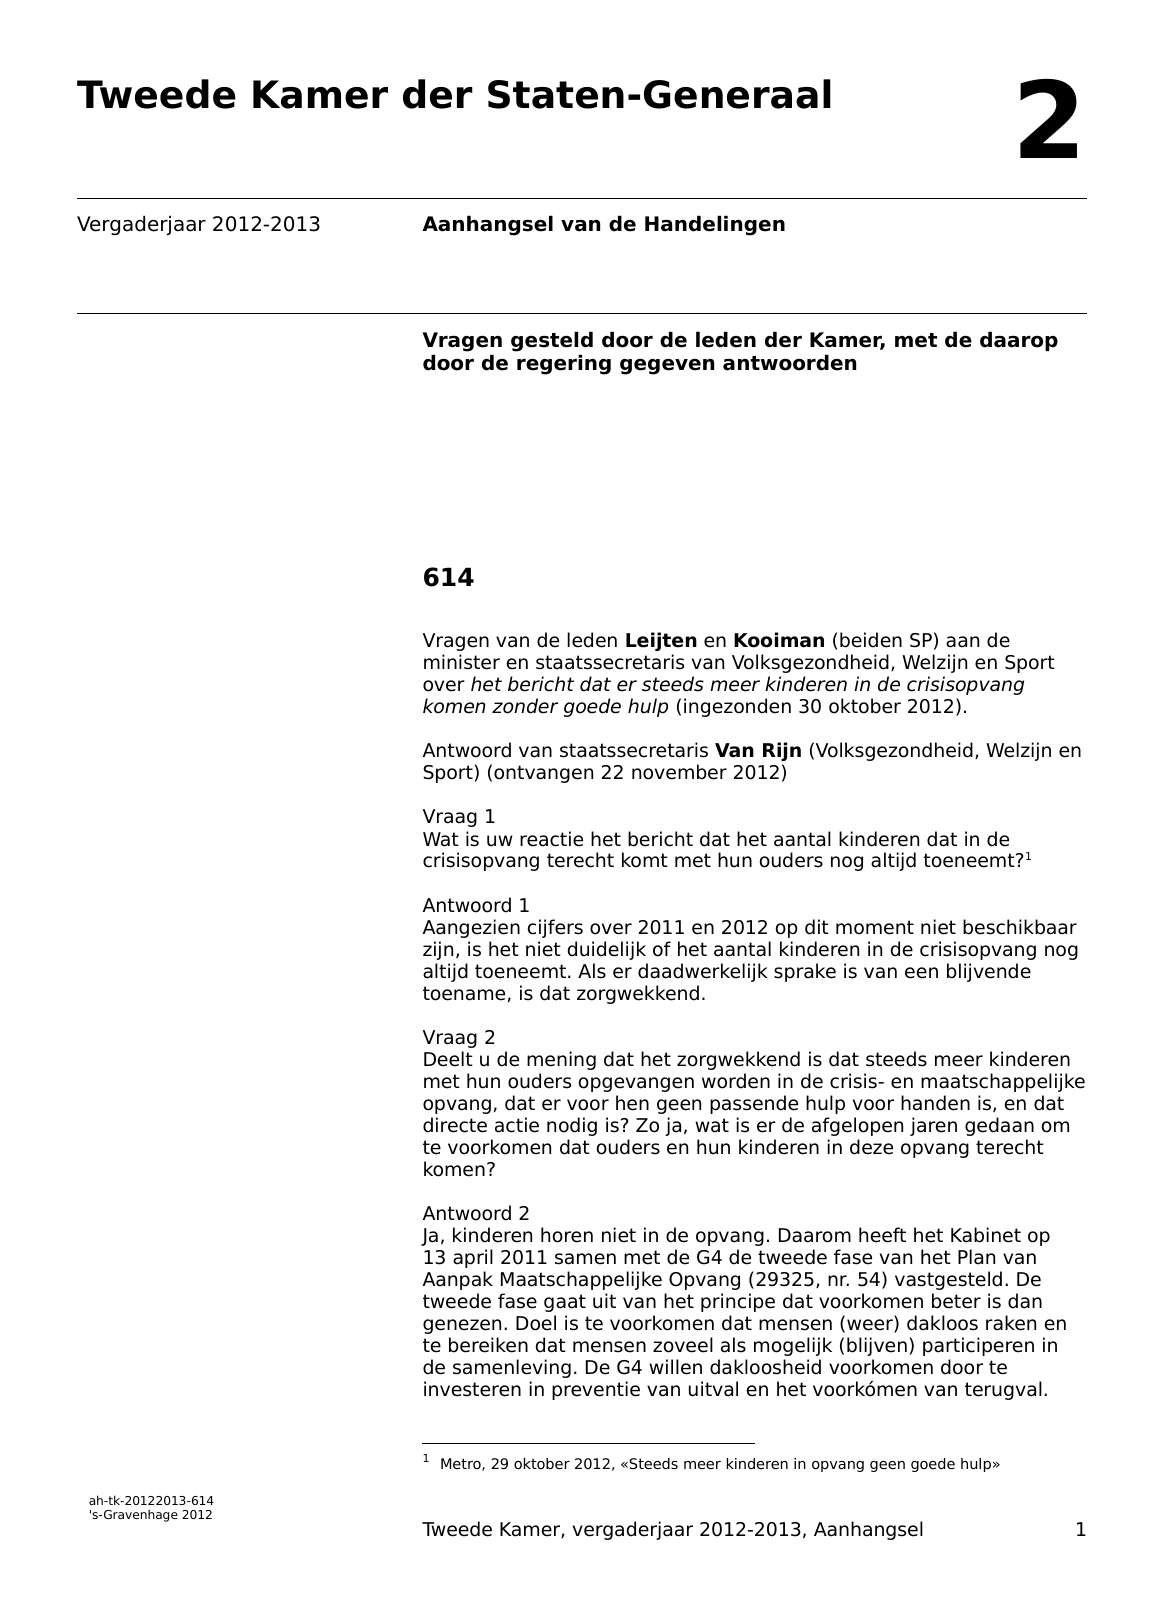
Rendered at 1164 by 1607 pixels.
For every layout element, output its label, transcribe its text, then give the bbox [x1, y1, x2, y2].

table_cell Aanhangsel van de Handelingen [422, 199, 1087, 313]
text Antwoord 1 [422, 894, 1087, 917]
text ah-tk-20122013-614 [88, 1494, 323, 1508]
text Metro, 29 oktober 2012, «Steeds meer kinderen in opvang geen goede hulp» [422, 1452, 1087, 1474]
text Vraag 1 [422, 806, 1087, 828]
text 614 [422, 563, 1087, 592]
text Vragen van de leden Leijten en Kooiman (beiden SP) aan de minister en staatssecretaris van Volksgezondheid, Welzijn en Sport over het bericht dat er steeds meer kinderen in de crisisopvang komen zonder goede hulp (ingezonden 30 oktober 2012). [422, 630, 1087, 718]
text 's-Gravenhage 2012 [88, 1508, 323, 1522]
text Vraag 2 [422, 1027, 1087, 1049]
text Antwoord 2 [422, 1203, 1087, 1225]
table_cell Vergaderjaar 2012-2013 [77, 199, 422, 313]
text Wat is uw reactie het bericht dat het aantal kinderen dat in de crisisopvang terecht komt met hun ouders nog altijd toeneemt? [422, 828, 1087, 872]
text Antwoord van staatssecretaris Van Rijn (Volksgezondheid, Welzijn en Sport) (ontvangen 22 november 2012) [422, 740, 1087, 784]
table_cell Vragen gesteld door de leden der Kamer, met de daarop door de regering gegeven antwoorden [422, 314, 1087, 375]
text Aangezien cijfers over 2011 en 2012 op dit moment niet beschikbaar zijn, is het niet duidelijk of het aantal kinderen in de crisisopvang nog altijd toeneemt. Als er daadwerkelijk sprake is van een blijvende toename, is dat zorgwekkend. [422, 917, 1087, 1004]
text Ja, kinderen horen niet in de opvang. Daarom heeft het Kabinet op 13 april 2011 samen met de G4 de tweede fase van het Plan van Aanpak Maatschappelijke Opvang (29325, nr. 54) vastgesteld. De tweede fase gaat uit van het principe dat voorkomen beter is dan genezen. Doel is te voorkomen dat mensen (weer) dakloos raken en te bereiken dat mensen zoveel als mogelijk (blijven) participeren in de samenleving. De G4 willen dakloosheid voorkomen door te investeren in preventie van uitval en het voorkómen van terugval. [422, 1225, 1087, 1401]
table_header 2 [886, 59, 1087, 198]
table_cell [77, 314, 422, 375]
text Deelt u de mening dat het zorgwekkend is dat steeds meer kinderen met hun ouders opgevangen worden in de crisis- en maatschappelijke opvang, dat er voor hen geen passende hulp voor handen is, en dat directe actie nodig is? Zo ja, wat is er de afgelopen jaren gedaan om te voorkomen dat ouders en hun kinderen in deze opvang terecht komen? [422, 1049, 1087, 1181]
table_header Tweede Kamer der Staten-Generaal [77, 59, 886, 198]
